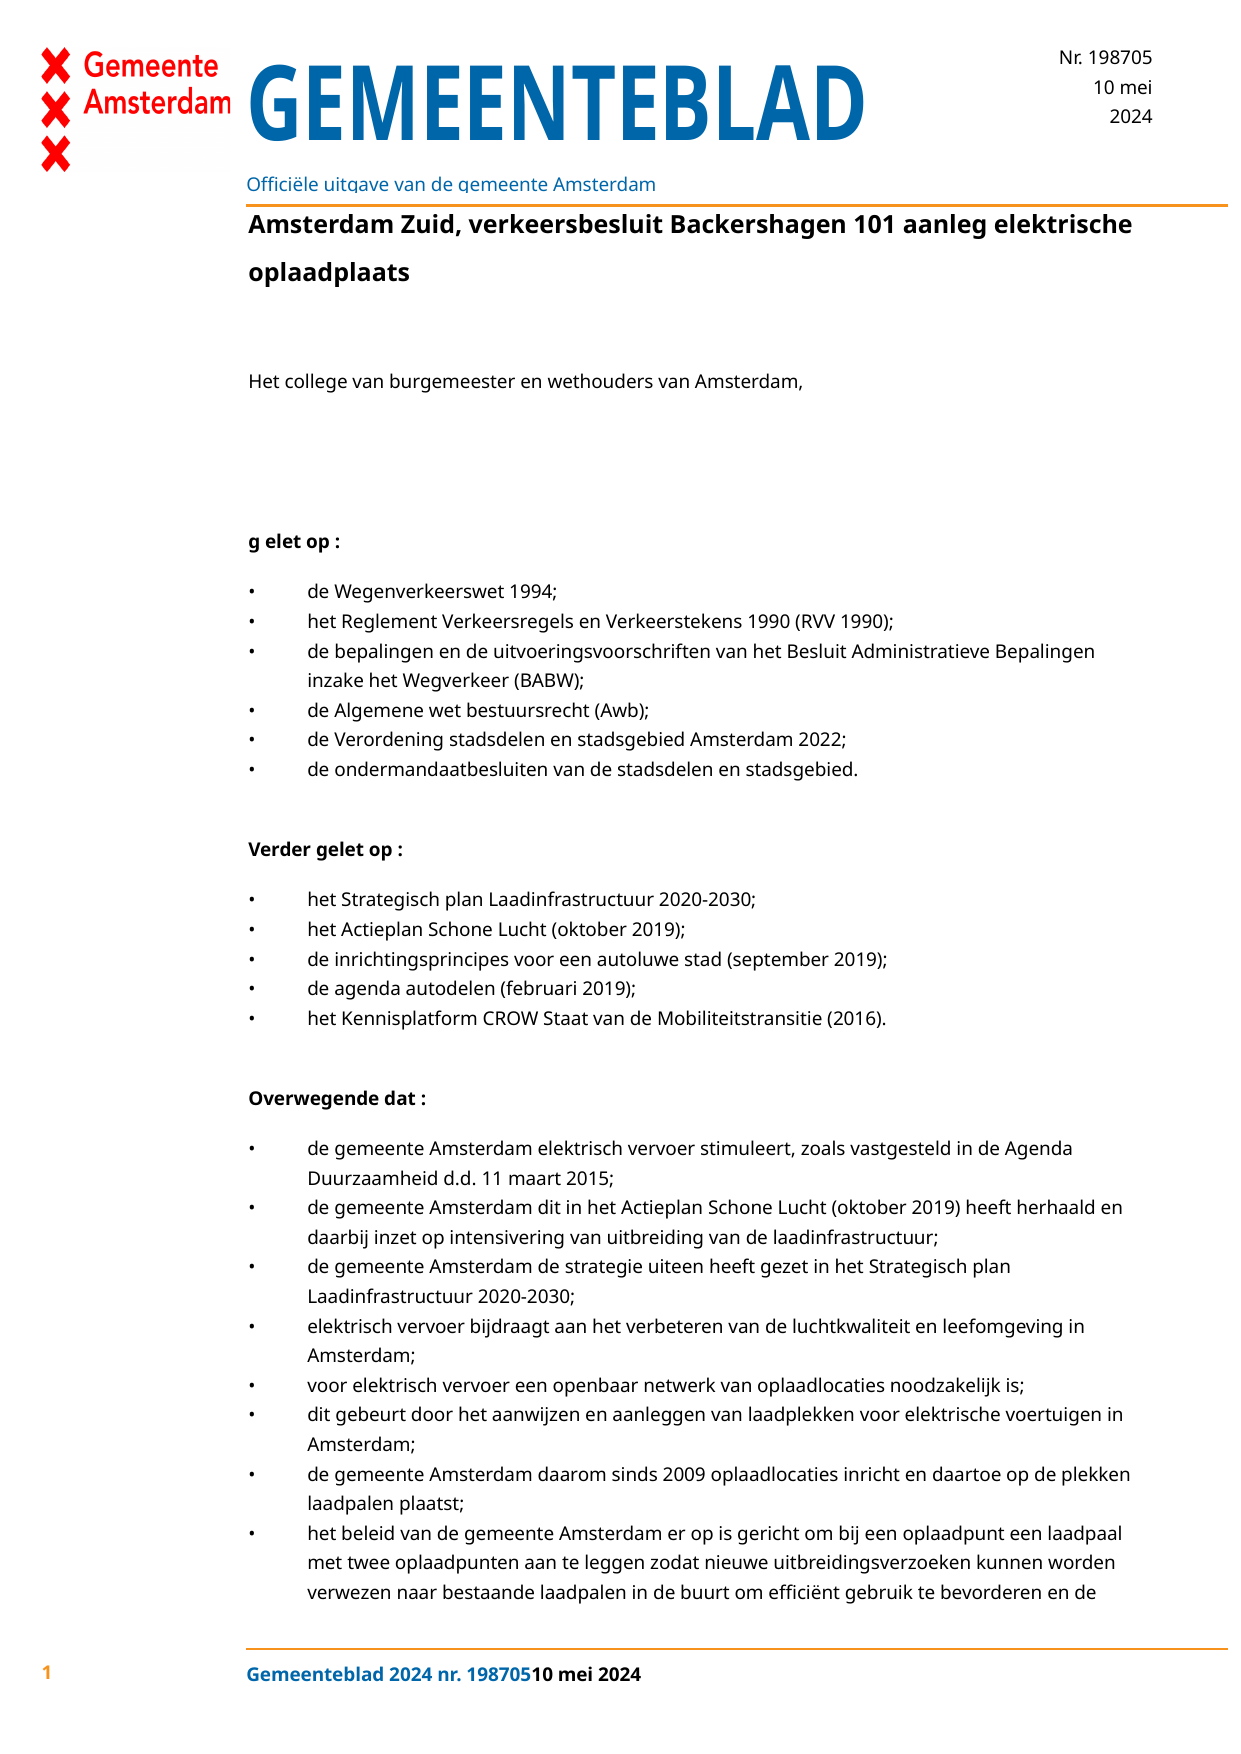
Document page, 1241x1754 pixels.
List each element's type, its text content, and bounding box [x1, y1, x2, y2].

text Amsterdam Zuid, verkeersbesluit Backershagen 101 aanleg elektrische oplaadplaats [248, 207, 1152, 288]
list het beleid van de gemeente Amsterdam er op is gericht om bij een oplaadpunt een laadpaal met twee oplaadpunten aan te leggen zodat nieuwe uitbreidingsverzoeken kunnen worden verwezen naar bestaande laadpalen in de buurt om efficiënt gebruik te bevorderen en de [248, 1520, 1152, 1605]
text Overwegende dat : [248, 1085, 1152, 1111]
picture [41, 47, 231, 172]
text Verder gelet op : [248, 836, 1152, 862]
list de gemeente Amsterdam daarom sinds 2009 oplaadlocaties inricht en daartoe op de plekken laadpalen plaatst; [248, 1461, 1152, 1516]
list de Wegenverkeerswet 1994; [248, 579, 1152, 604]
list de inrichtingsprincipes voor een autoluwe stad (september 2019); [248, 946, 1152, 971]
list het Strategisch plan Laadinfrastructuur 2020-2030; [248, 887, 1152, 912]
text g elet op : [248, 528, 1152, 554]
list de Verordening stadsdelen en stadsgebied Amsterdam 2022; [248, 727, 1152, 752]
list de gemeente Amsterdam de strategie uiteen heeft gezet in het Strategisch plan Laadinfrastructuur 2020-2030; [248, 1254, 1152, 1309]
list de gemeente Amsterdam elektrisch vervoer stimuleert, zoals vastgesteld in de Agenda Duurzaamheid d.d. 11 maart 2015; [248, 1135, 1152, 1191]
list de ondermandaatbesluiten van de stadsdelen en stadsgebied. [248, 756, 1152, 782]
list het Actieplan Schone Lucht (oktober 2019); [248, 916, 1152, 942]
list de bepalingen en de uitvoeringsvoorschriften van het Besluit Administratieve Bepalingen inzake het Wegverkeer (BABW); [248, 638, 1152, 693]
list de gemeente Amsterdam dit in het Actieplan Schone Lucht (oktober 2019) heeft herhaald en daarbij inzet op intensivering van uitbreiding van de laadinfrastructuur; [248, 1194, 1152, 1250]
list het Kennisplatform CROW Staat van de Mobiliteitstransitie (2016). [248, 1005, 1152, 1031]
list de Algemene wet bestuursrecht (Awb); [248, 697, 1152, 723]
list het Reglement Verkeersregels en Verkeerstekens 1990 (RVV 1990); [248, 608, 1152, 634]
list de agenda autodelen (februari 2019); [248, 975, 1152, 1001]
list elektrisch vervoer bijdraagt aan het verbeteren van de luchtkwaliteit en leefomgeving in Amsterdam; [248, 1313, 1152, 1368]
list dit gebeurt door het aanwijzen en aanleggen van laadplekken voor elektrische voertuigen in Amsterdam; [248, 1402, 1152, 1457]
list voor elektrisch vervoer een openbaar netwerk van oplaadlocaties noodzakelijk is; [248, 1372, 1152, 1398]
text Het college van burgemeester en wethouders van Amsterdam, [248, 368, 1152, 394]
